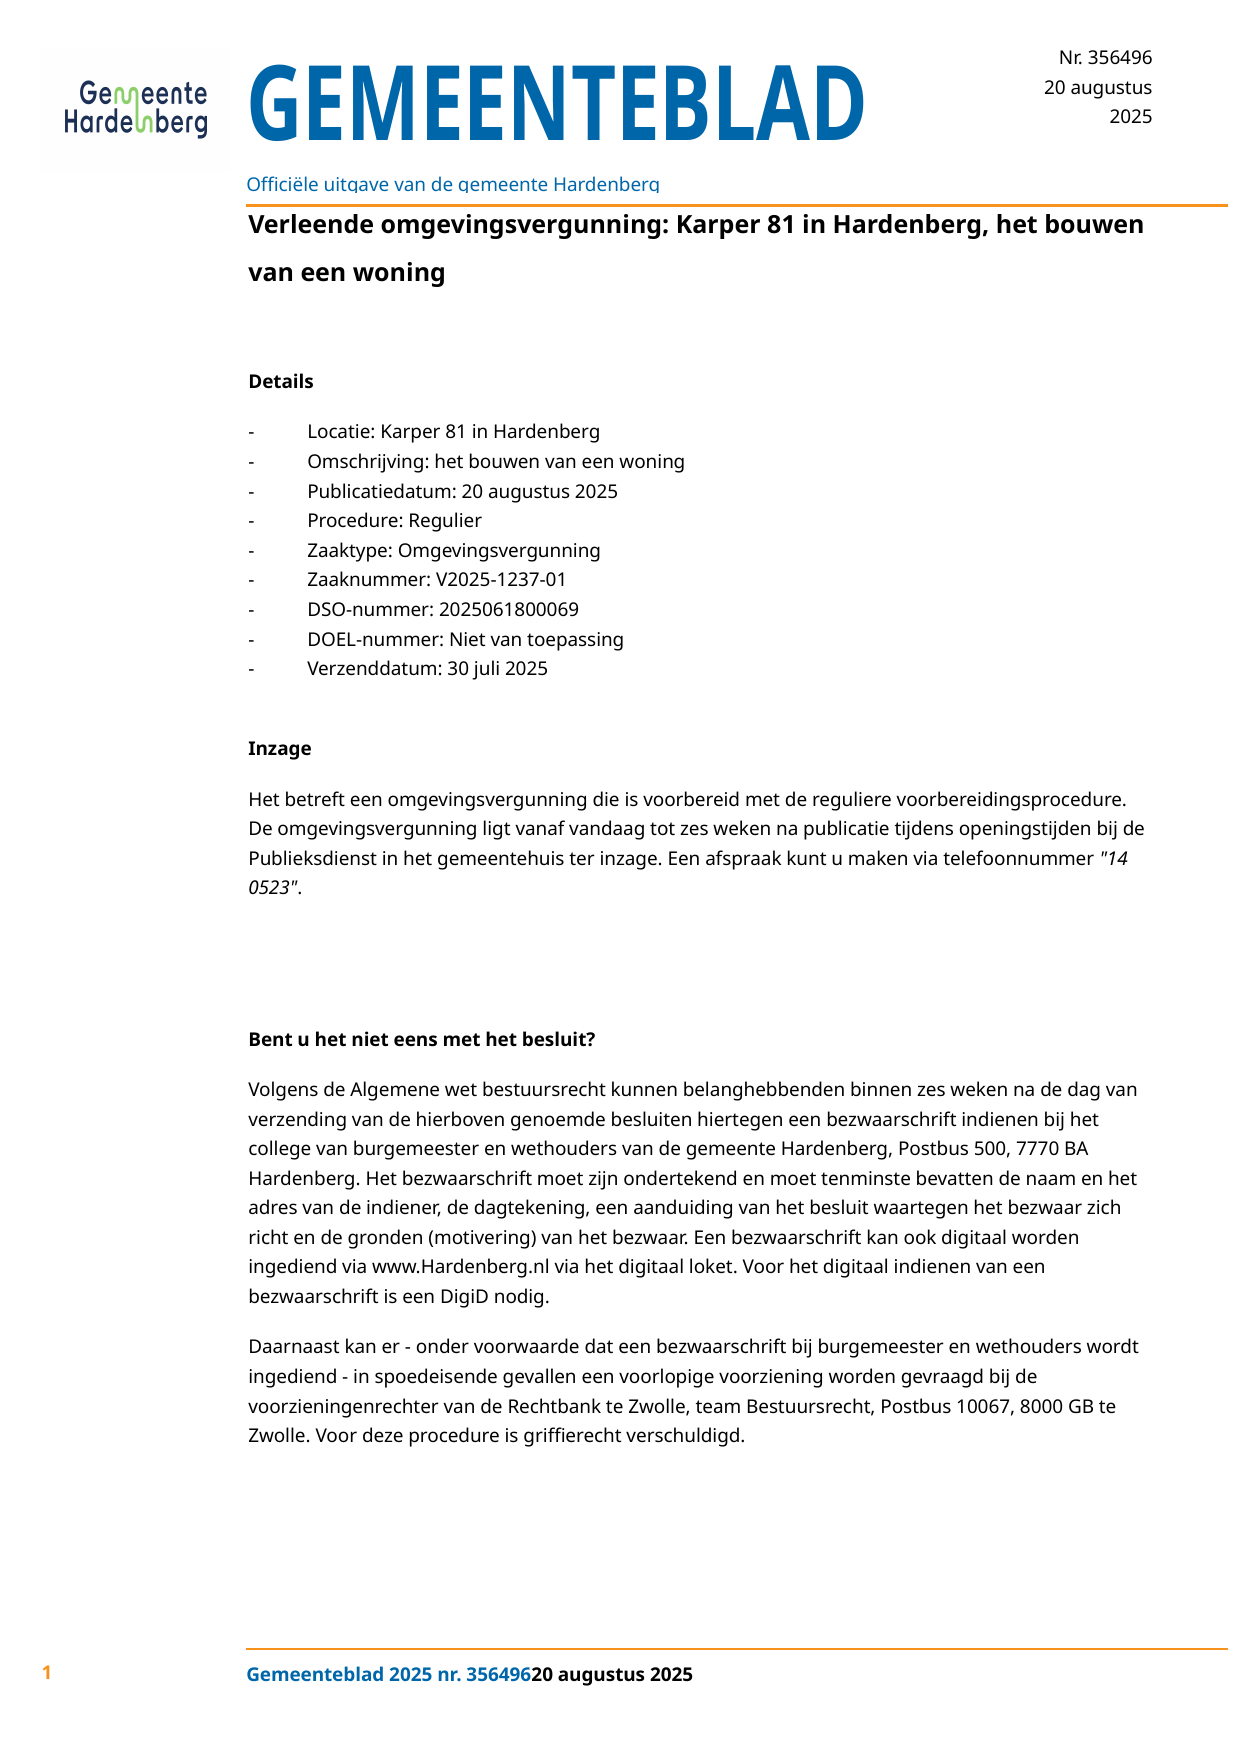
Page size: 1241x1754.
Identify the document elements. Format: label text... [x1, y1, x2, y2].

text Het betreft een omgevingsvergunning die is voorbereid met de reguliere voorbereidingsprocedure. De omgevingsvergunning ligt vanaf vandaag tot zes weken na publicatie tijdens openingstijden bij de Publieksdienst in het gemeentehuis ter inzage. Een afspraak kunt u maken via telefoonnummer "14 0523". [248, 786, 1152, 900]
text Bent u het niet eens met het besluit? [248, 1026, 1152, 1052]
picture [41, 47, 231, 172]
list DSO-nummer: 2025061800069 [248, 596, 1152, 622]
text Volgens de Algemene wet bestuursrecht kunnen belanghebbenden binnen zes weken na de dag van verzending van de hierboven genoemde besluiten hiertegen een bezwaarschrift indienen bij het college van burgemeester en wethouders van de gemeente Hardenberg, Postbus 500, 7770 BA Hardenberg. Het bezwaarschrift moet zijn ondertekend en moet tenminste bevatten de naam en het adres van de indiener, de dagtekening, een aanduiding van het besluit waartegen het bezwaar zich richt en de gronden (motivering) van het bezwaar. Een bezwaarschrift kan ook digitaal worden ingediend via www.Hardenberg.nl via het digitaal loket. Voor het digitaal indienen van een bezwaarschrift is een DigiD nodig. [248, 1076, 1152, 1309]
list Publicatiedatum: 20 augustus 2025 [248, 478, 1152, 504]
text Inzage [248, 735, 1152, 761]
list Verzenddatum: 30 juli 2025 [248, 655, 1152, 681]
list Zaaknummer: V2025-1237-01 [248, 567, 1152, 592]
text Verleende omgevingsvergunning: Karper 81 in Hardenberg, het bouwen van een woning [248, 207, 1152, 288]
text Details [248, 368, 1152, 394]
list Locatie: Karper 81 in Hardenberg [248, 419, 1152, 444]
list Zaaktype: Omgevingsvergunning [248, 537, 1152, 563]
text Daarnaast kan er - onder voorwaarde dat een bezwaarschrift bij burgemeester en wethouders wordt ingediend - in spoedeisende gevallen een voorlopige voorziening worden gevraagd bij de voorzieningenrechter van de Rechtbank te Zwolle, team Bestuursrecht, Postbus 10067, 8000 GB te Zwolle. Voor deze procedure is griffierecht verschuldigd. [248, 1334, 1152, 1448]
list Procedure: Regulier [248, 507, 1152, 533]
list DOEL-nummer: Niet van toepassing [248, 626, 1152, 652]
list Omschrijving: het bouwen van een woning [248, 448, 1152, 474]
